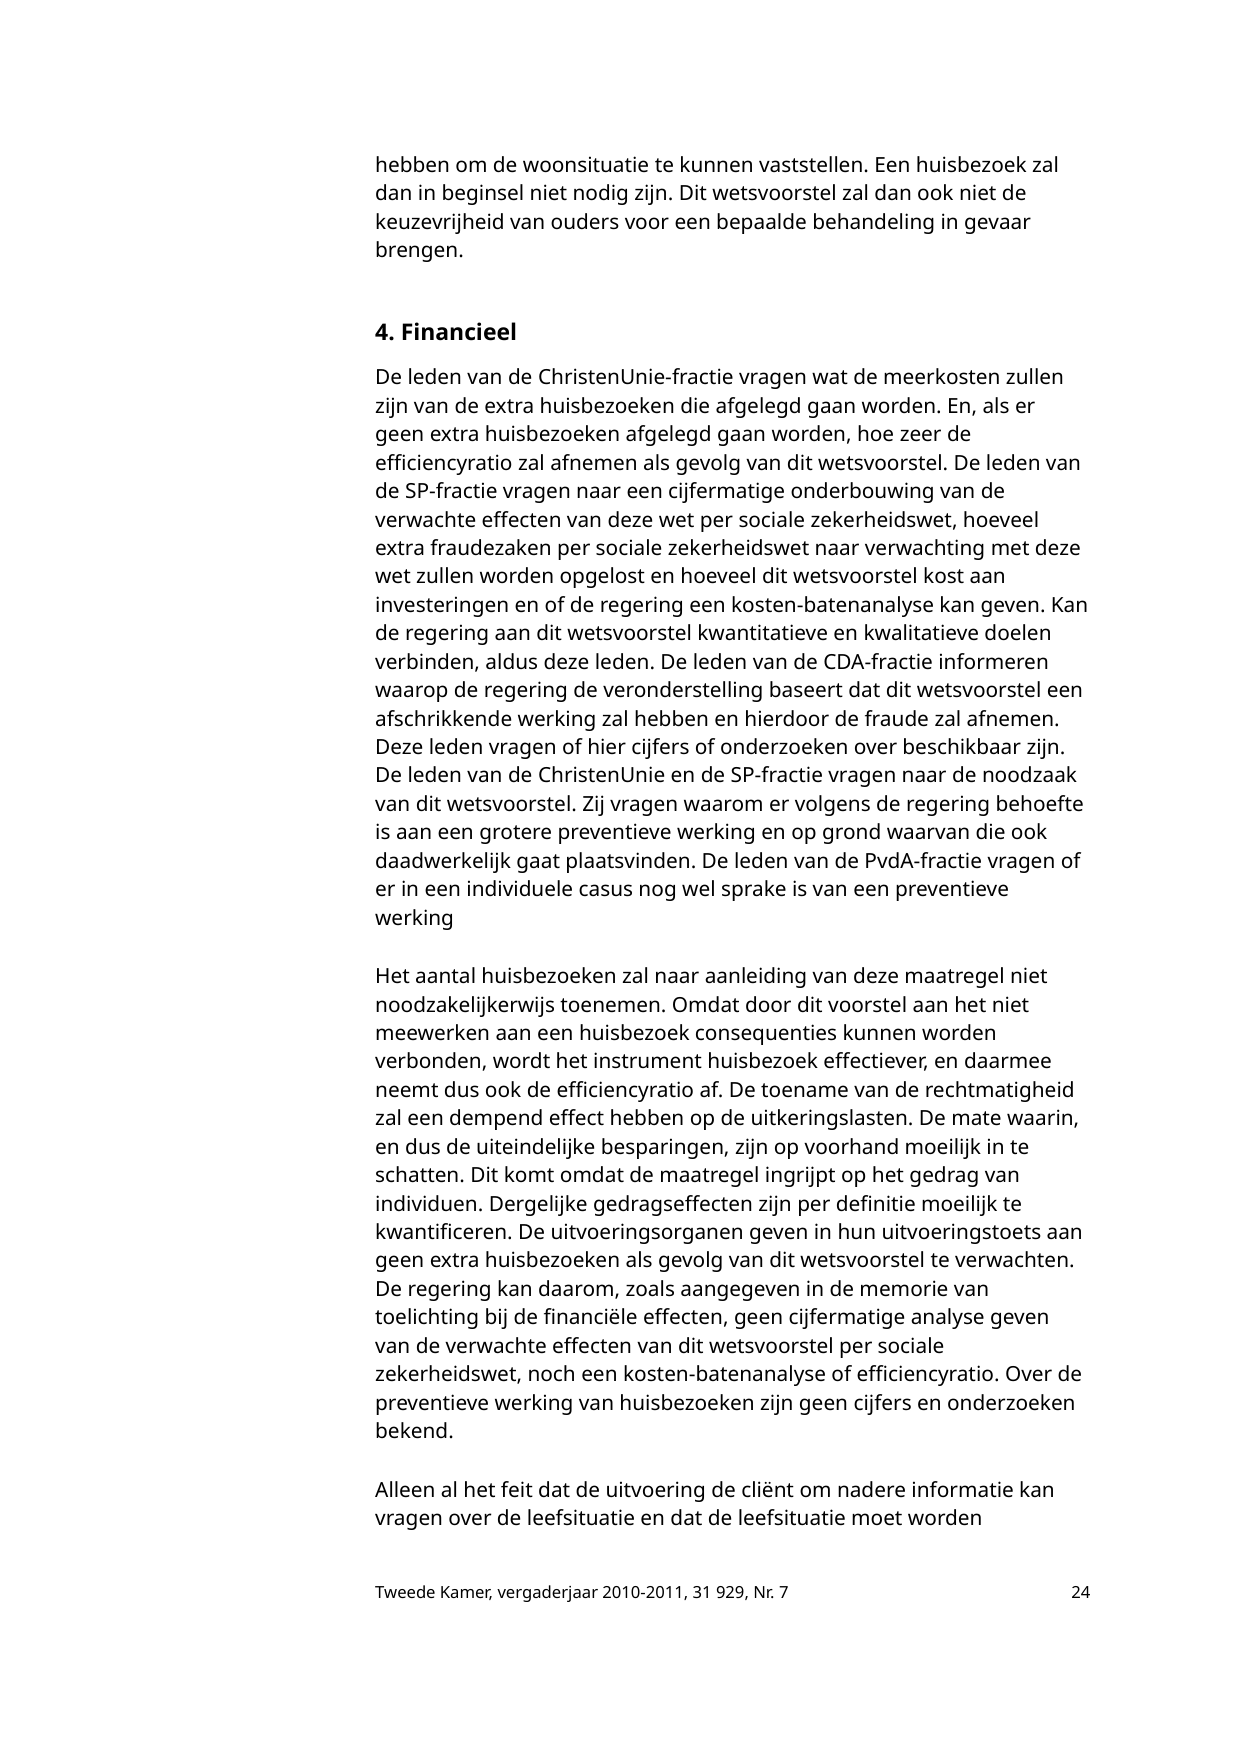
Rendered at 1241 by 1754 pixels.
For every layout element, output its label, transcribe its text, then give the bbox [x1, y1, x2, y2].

text Alleen al het feit dat de uitvoering de cliënt om nadere informatie kan vragen over de leefsituatie en dat de leefsituatie moet worden [375, 1475, 1090, 1532]
text Het aantal huisbezoeken zal naar aanleiding van deze maatregel niet noodzakelijkerwijs toenemen. Omdat door dit voorstel aan het niet meewerken aan een huisbezoek consequenties kunnen worden verbonden, wordt het instrument huisbezoek effectiever, en daarmee neemt dus ook de efficiencyratio af. De toename van de rechtmatigheid zal een dempend effect hebben op de uitkeringslasten. De mate waarin, en dus de uiteindelijke besparingen, zijn op voorhand moeilijk in te schatten. Dit komt omdat de maatregel ingrijpt op het gedrag van individuen. Dergelijke gedragseffecten zijn per definitie moeilijk te kwantificeren. De uitvoeringsorganen geven in hun uitvoeringstoets aan geen extra huisbezoeken als gevolg van dit wetsvoorstel te verwachten. De regering kan daarom, zoals aangegeven in de memorie van toelichting bij de financiële effecten, geen cijfermatige analyse geven van de verwachte effecten van dit wetsvoorstel per sociale zekerheidswet, noch een kosten-batenanalyse of efficiencyratio. Over de preventieve werking van huisbezoeken zijn geen cijfers en onderzoeken bekend. [375, 961, 1090, 1445]
text De leden van de ChristenUnie en de SP-fractie vragen naar de noodzaak van dit wetsvoorstel. Zij vragen waarom er volgens de regering behoefte is aan een grotere preventieve werking en op grond waarvan die ook daadwerkelijk gaat plaatsvinden. De leden van de PvdA-fractie vragen of er in een individuele casus nog wel sprake is van een preventieve werking [375, 761, 1090, 931]
text De leden van de ChristenUnie-fractie vragen wat de meerkosten zullen zijn van de extra huisbezoeken die afgelegd gaan worden. En, als er geen extra huisbezoeken afgelegd gaan worden, hoe zeer de efficiencyratio zal afnemen als gevolg van dit wetsvoorstel. De leden van de SP-fractie vragen naar een cijfermatige onderbouwing van de verwachte effecten van deze wet per sociale zekerheidswet, hoeveel extra fraudezaken per sociale zekerheidswet naar verwachting met deze wet zullen worden opgelost en hoeveel dit wetsvoorstel kost aan investeringen en of de regering een kosten-batenanalyse kan geven. Kan de regering aan dit wetsvoorstel kwantitatieve en kwalitatieve doelen verbinden, aldus deze leden. De leden van de CDA-fractie informeren waarop de regering de veronderstelling baseert dat dit wetsvoorstel een afschrikkende werking zal hebben en hierdoor de fraude zal afnemen. Deze leden vragen of hier cijfers of onderzoeken over beschikbaar zijn. [375, 362, 1090, 761]
subtitle 4. Financieel [375, 316, 1090, 347]
text hebben om de woonsituatie te kunnen vaststellen. Een huisbezoek zal dan in beginsel niet nodig zijn. Dit wetsvoorstel zal dan ook niet de keuzevrijheid van ouders voor een bepaalde behandeling in gevaar brengen. [375, 150, 1090, 264]
